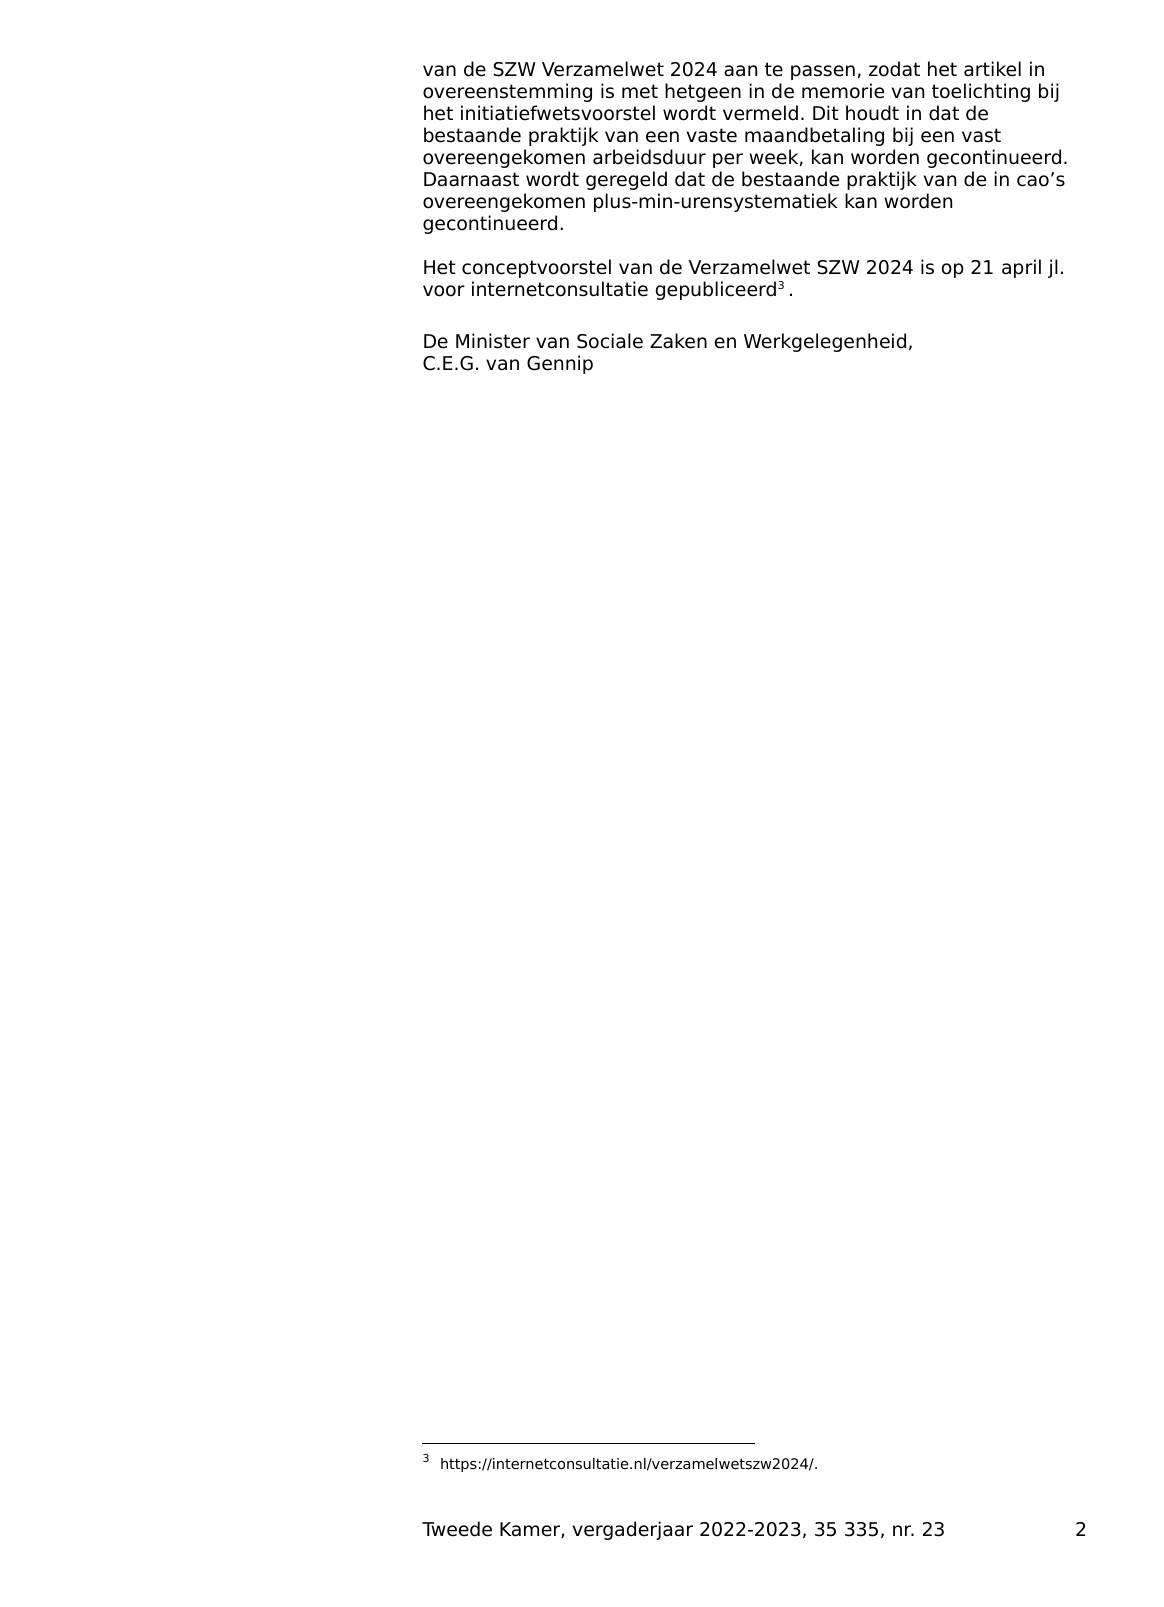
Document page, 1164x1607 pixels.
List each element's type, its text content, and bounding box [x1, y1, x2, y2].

text De Minister van Sociale Zaken en Werkgelegenheid, C.E.G. van Gennip [422, 331, 1087, 375]
text van de SZW Verzamelwet 2024 aan te passen, zodat het artikel in overeenstemming is met hetgeen in de memorie van toelichting bij het initiatiefwetsvoorstel wordt vermeld. Dit houdt in dat de bestaande praktijk van een vaste maandbetaling bij een vast overeengekomen arbeidsduur per week, kan worden gecontinueerd. Daarnaast wordt geregeld dat de bestaande praktijk van de in cao’s overeengekomen plus-min-urensystematiek kan worden gecontinueerd. [422, 59, 1087, 235]
text Het conceptvoorstel van de Verzamelwet SZW 2024 is op 21 april jl. voor internetconsultatie gepubliceerd. [422, 257, 1087, 301]
text https://internetconsultatie.nl/verzamelwetszw2024/. [422, 1452, 1087, 1474]
